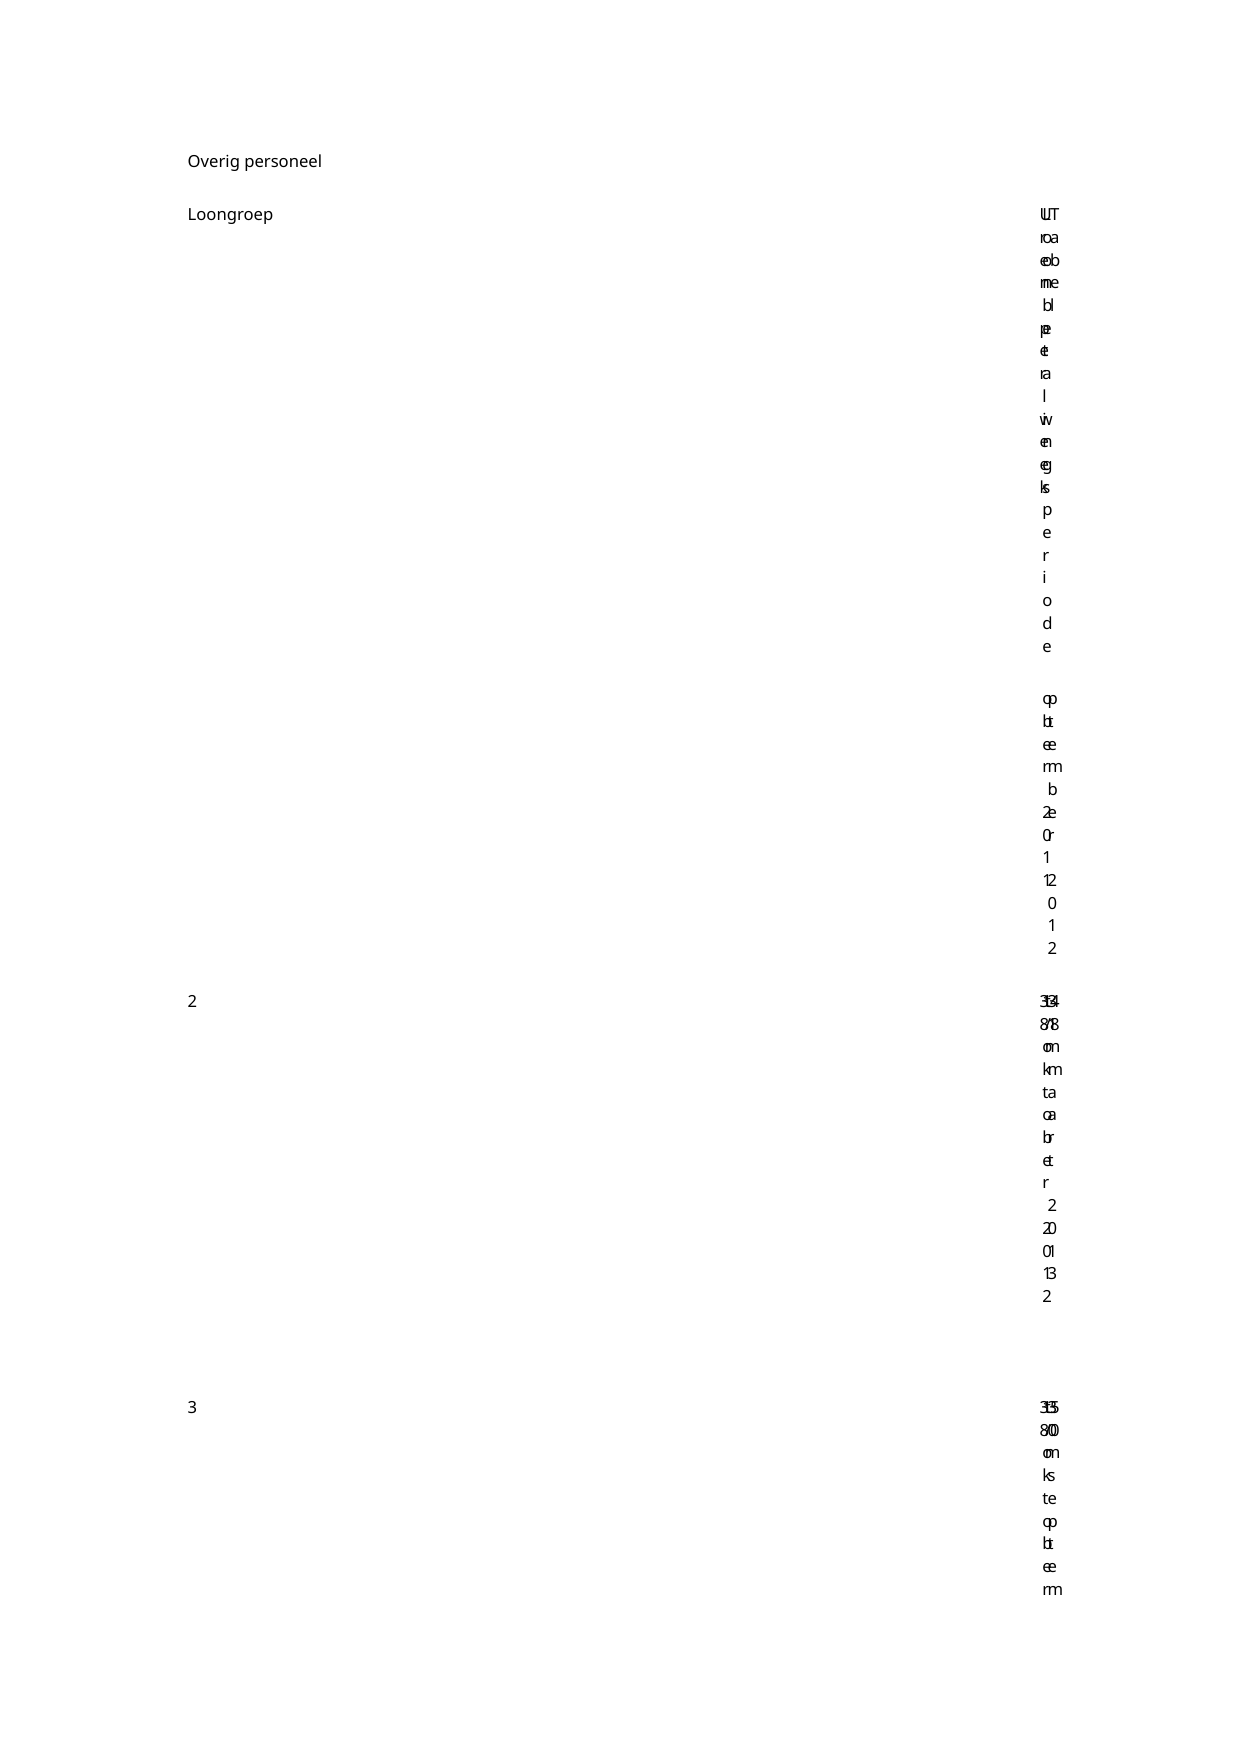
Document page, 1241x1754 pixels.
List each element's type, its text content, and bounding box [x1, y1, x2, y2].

table_cell [188, 687, 1039, 989]
table_cell 2 [188, 989, 1039, 1337]
table_header Overig personeel [188, 150, 1053, 203]
table_cell Loongroep [188, 203, 1039, 687]
table_cell 3 [188, 1396, 1039, 1600]
table_cell [188, 1337, 1039, 1396]
